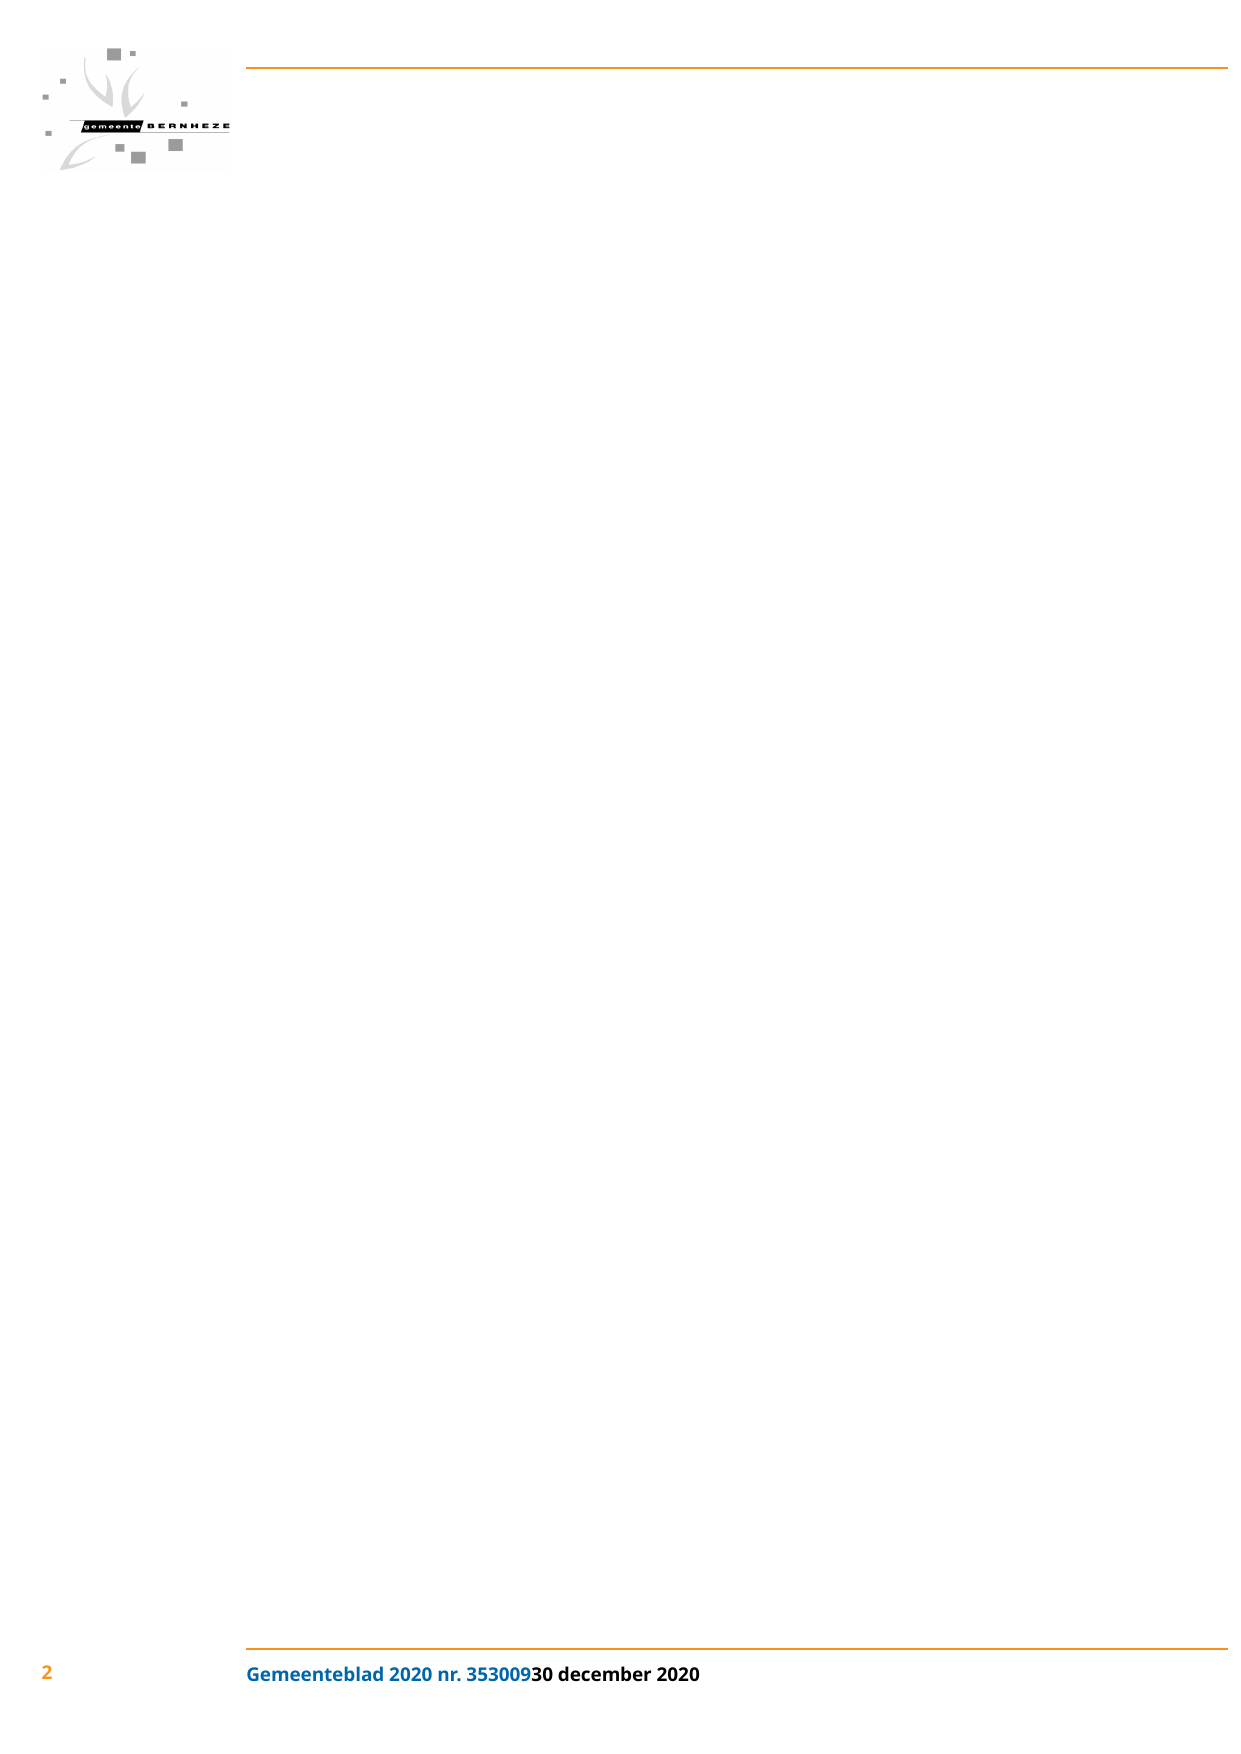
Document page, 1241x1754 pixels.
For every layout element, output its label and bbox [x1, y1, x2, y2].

picture [41, 47, 231, 172]
